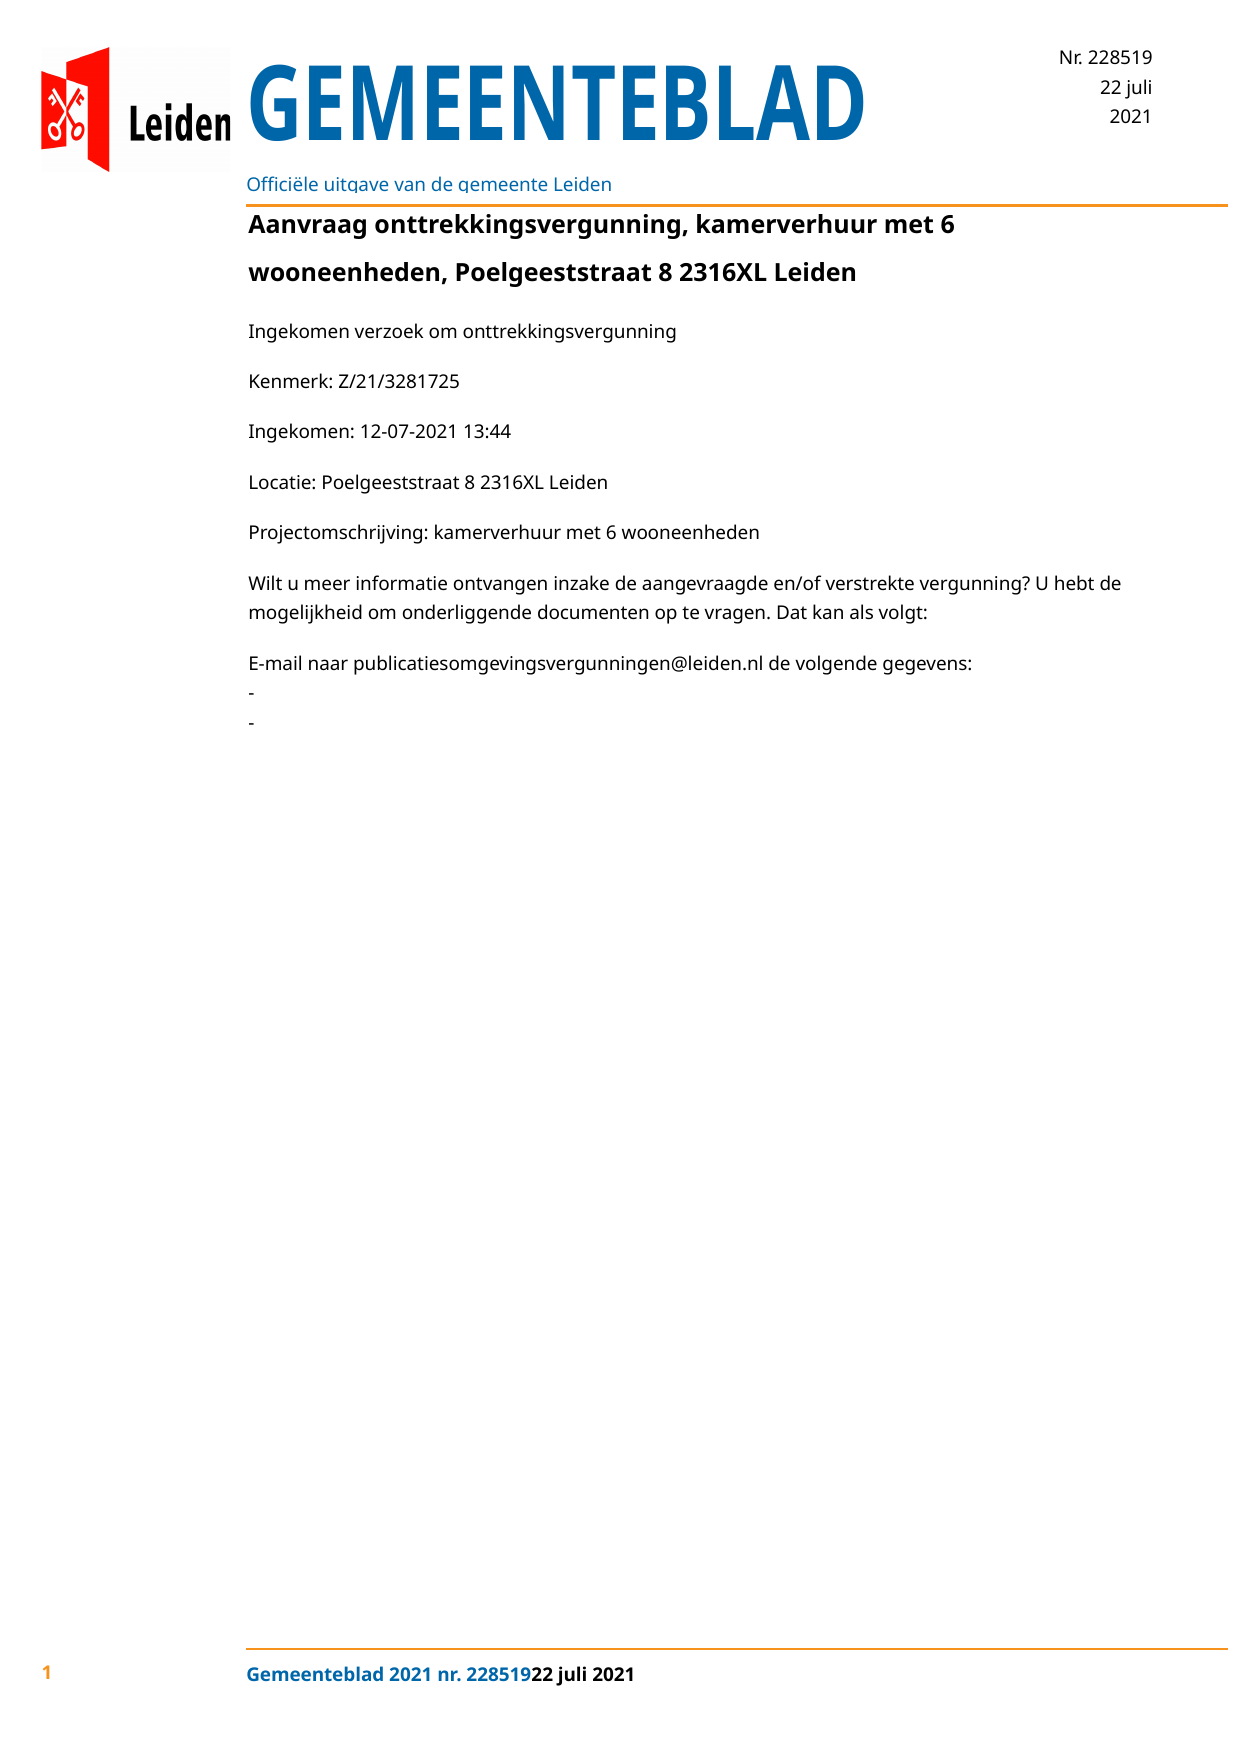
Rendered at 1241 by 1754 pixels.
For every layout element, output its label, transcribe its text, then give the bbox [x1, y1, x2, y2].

text Aanvraag onttrekkingsvergunning, kamerverhuur met 6 wooneenheden, Poelgeeststraat 8 2316XL Leiden [248, 207, 1152, 288]
text Ingekomen verzoek om onttrekkingsvergunning [248, 318, 1152, 344]
picture [41, 47, 231, 172]
text Projectomschrijving: kamerverhuur met 6 wooneenheden [248, 519, 1152, 545]
text Locatie: Poelgeeststraat 8 2316XL Leiden [248, 469, 1152, 495]
text E-mail naar publicatiesomgevingsvergunningen@leiden.nl de volgende gegevens: [248, 650, 1152, 676]
text Ingekomen: 12-07-2021 13:44 [248, 419, 1152, 444]
text Kenmerk: Z/21/3281725 [248, 368, 1152, 394]
text Wilt u meer informatie ontvangen inzake de aangevraagde en/of verstrekte vergunning? U hebt de mogelijkheid om onderliggende documenten op te vragen. Dat kan als volgt: [248, 570, 1152, 625]
